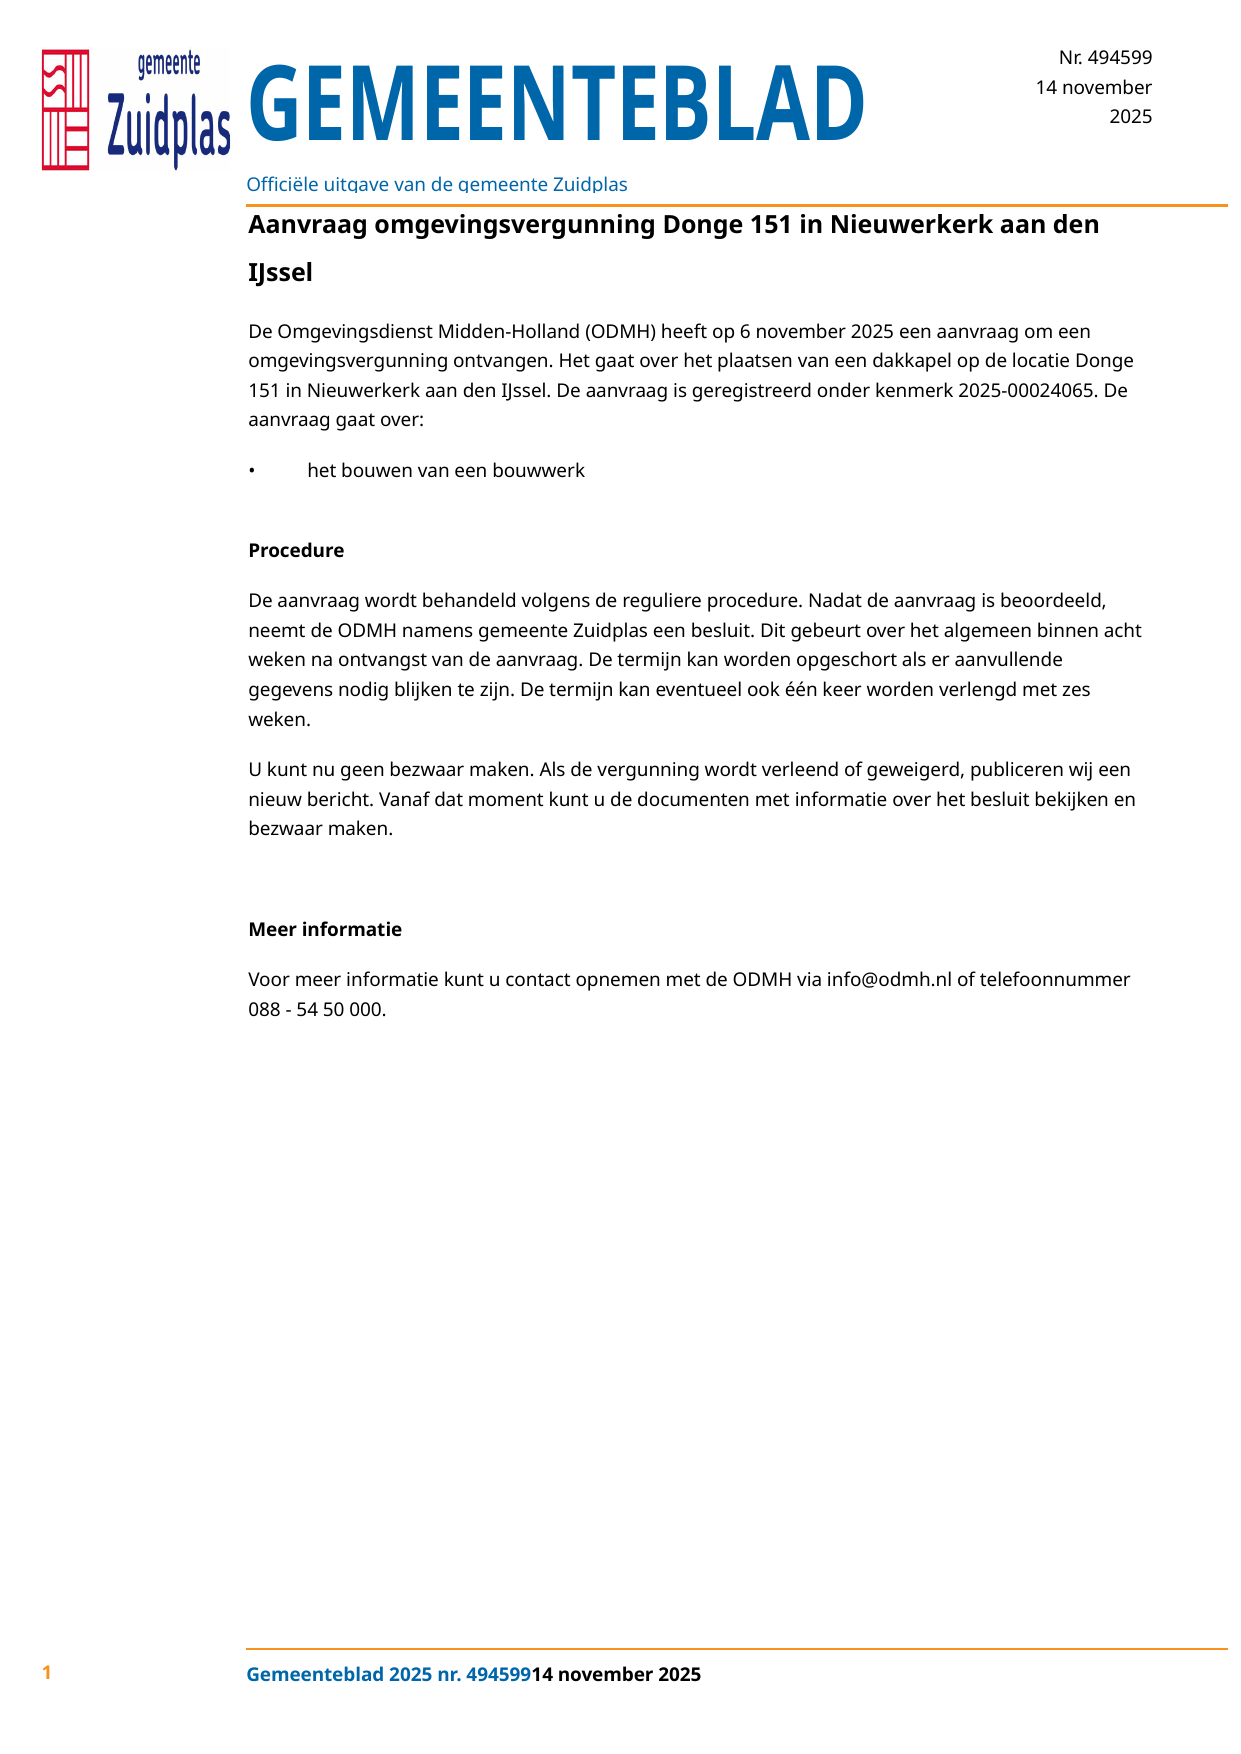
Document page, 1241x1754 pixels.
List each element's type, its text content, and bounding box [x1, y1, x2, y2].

text U kunt nu geen bezwaar maken. Als de vergunning wordt verleend of geweigerd, publiceren wij een nieuw bericht. Vanaf dat moment kunt u de documenten met informatie over het besluit bekijken en bezwaar maken. [248, 756, 1152, 841]
text Aanvraag omgevingsvergunning Donge 151 in Nieuwerkerk aan den IJssel [248, 207, 1152, 288]
list het bouwen van een bouwwerk [248, 457, 1152, 483]
picture [41, 47, 231, 172]
text Voor meer informatie kunt u contact opnemen met de ODMH via info@odmh.nl of telefoonnummer 088 - 54 50 000. [248, 967, 1152, 1022]
text De aanvraag wordt behandeld volgens de reguliere procedure. Nadat de aanvraag is beoordeeld, neemt de ODMH namens gemeente Zuidplas een besluit. Dit gebeurt over het algemeen binnen acht weken na ontvangst van de aanvraag. De termijn kan worden opgeschort als er aanvullende gegevens nodig blijken te zijn. De termijn kan eventueel ook één keer worden verlengd met zes weken. [248, 587, 1152, 732]
text Meer informatie [248, 916, 1152, 942]
text Procedure [248, 537, 1152, 563]
text De Omgevingsdienst Midden-Holland (ODMH) heeft op 6 november 2025 een aanvraag om een omgevingsvergunning ontvangen. Het gaat over het plaatsen van een dakkapel op de locatie Donge 151 in Nieuwerkerk aan den IJssel. De aanvraag is geregistreerd onder kenmerk 2025-00024065. De aanvraag gaat over: [248, 318, 1152, 432]
